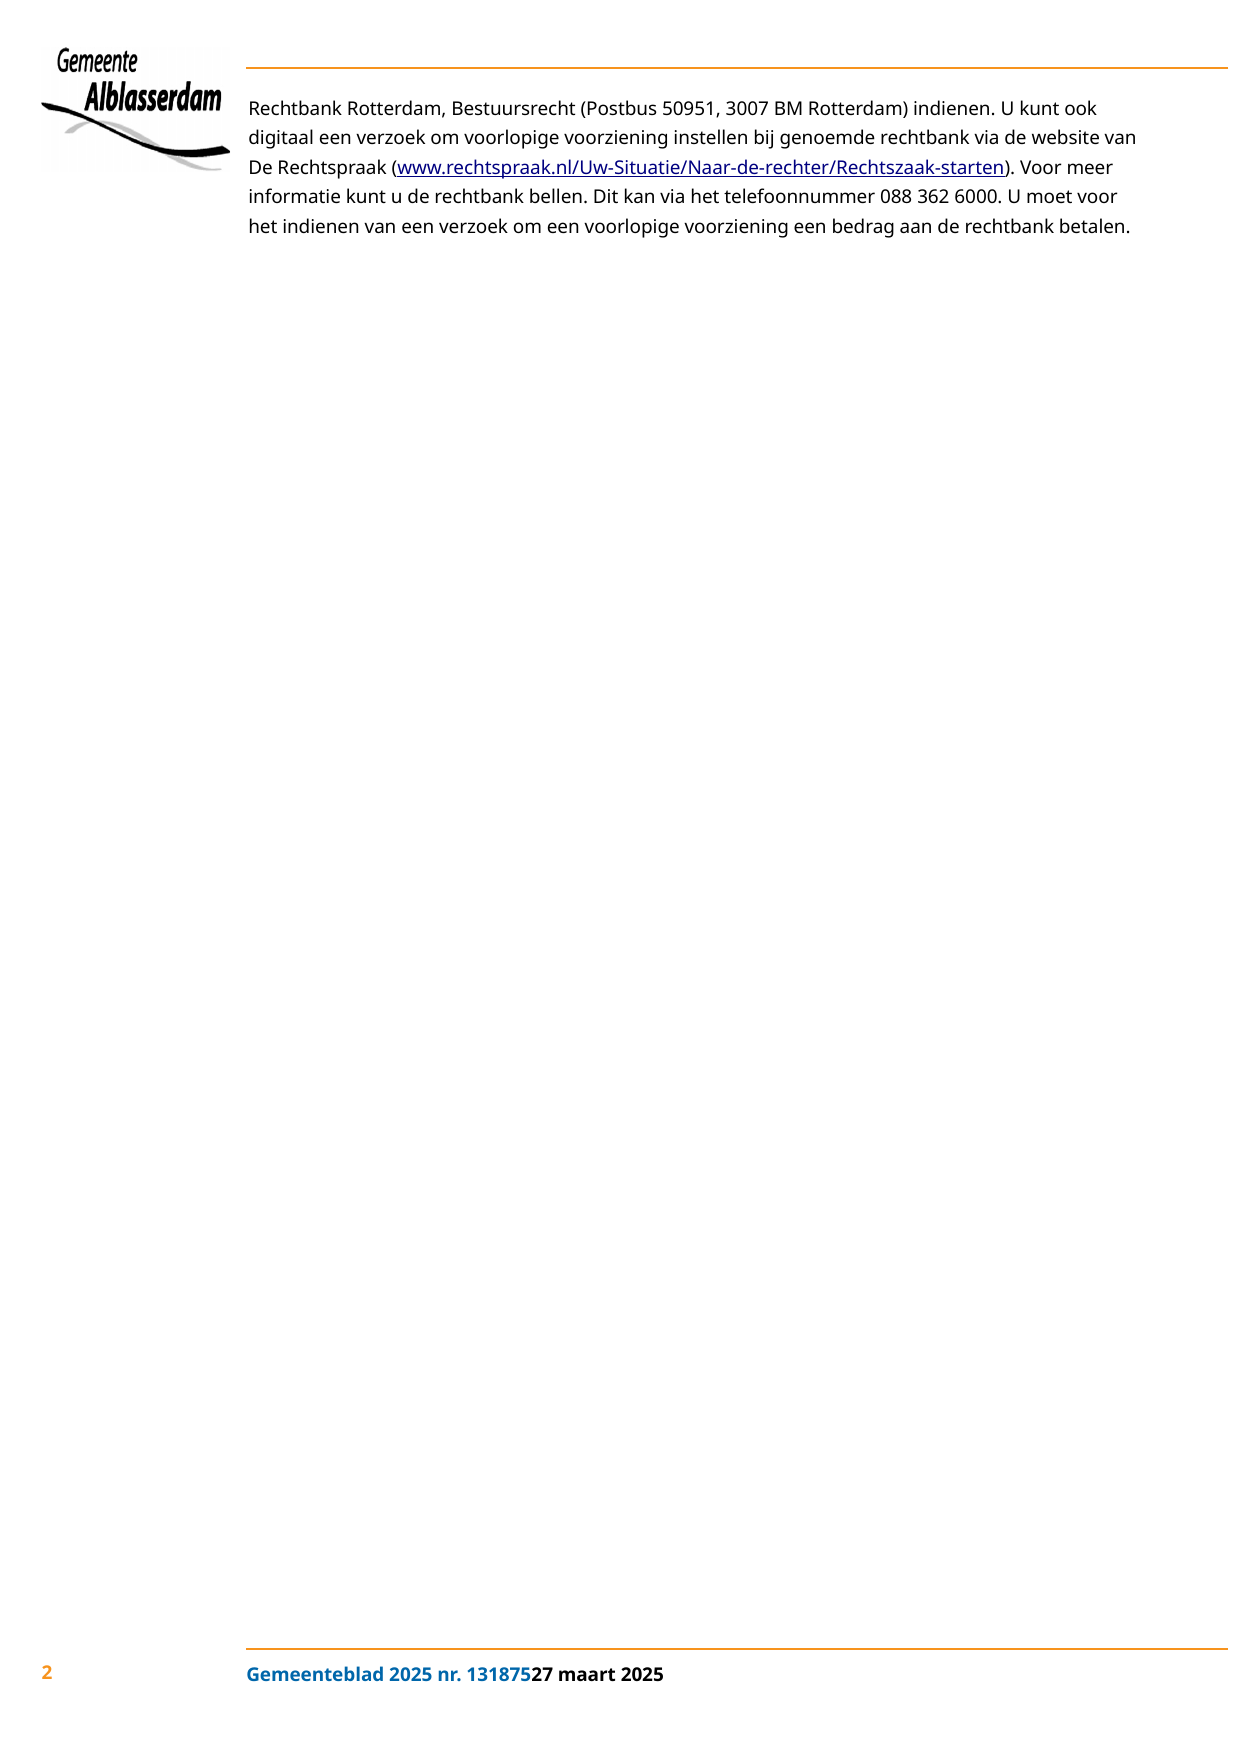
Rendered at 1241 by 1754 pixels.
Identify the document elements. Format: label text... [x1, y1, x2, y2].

picture [41, 47, 231, 172]
text Rechtbank Rotterdam, Bestuursrecht (Postbus 50951, 3007 BM Rotterdam) indienen. U kunt ook digitaal een verzoek om voorlopige voorziening instellen bij genoemde rechtbank via de website van De Rechtspraak (www.rechtspraak.nl/Uw-Situatie/Naar-de-rechter/Rechtszaak-starten). Voor meer informatie kunt u de rechtbank bellen. Dit kan via het telefoonnummer 088 362 6000. U moet voor het indienen van een verzoek om een voorlopige voorziening een bedrag aan de rechtbank betalen. [248, 95, 1152, 239]
